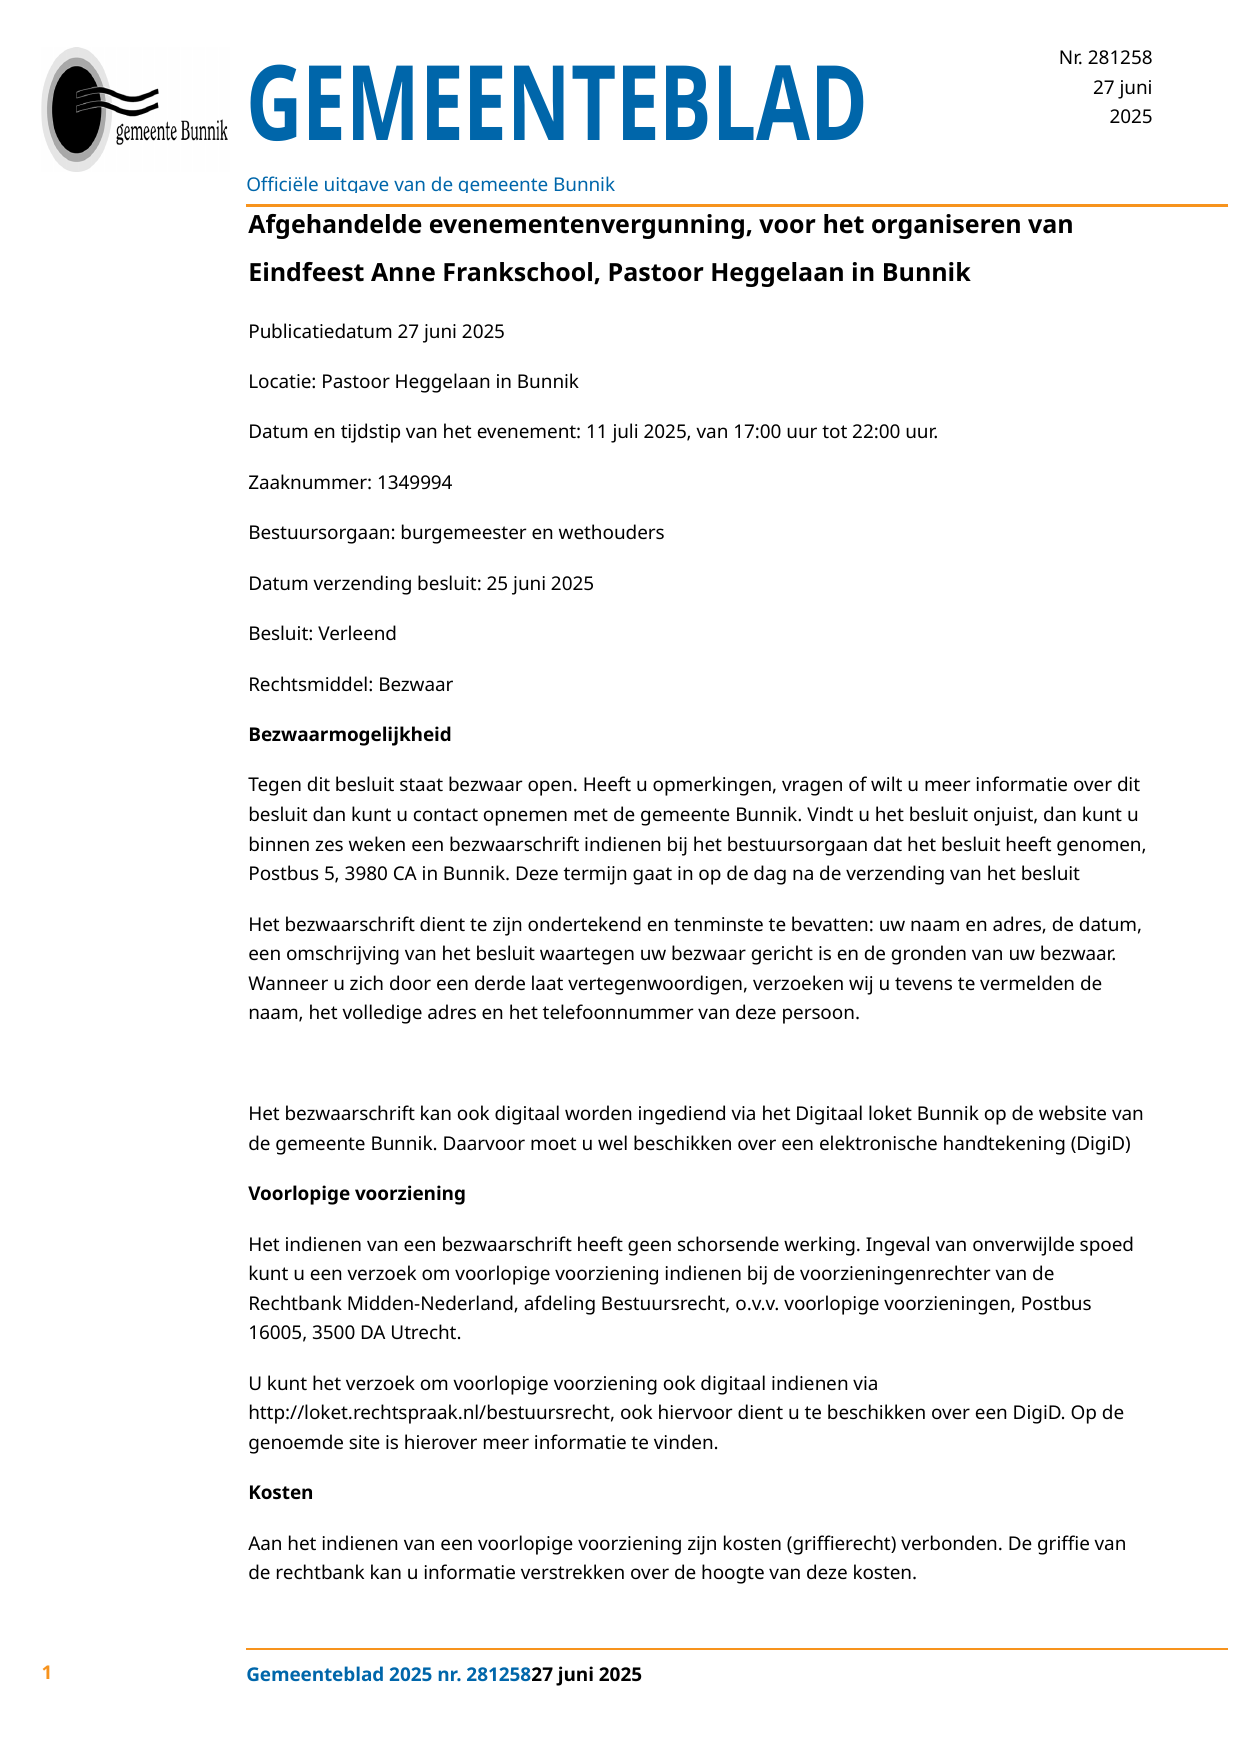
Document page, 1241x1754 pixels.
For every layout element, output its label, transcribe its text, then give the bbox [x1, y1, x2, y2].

text Aan het indienen van een voorlopige voorziening zijn kosten (griffierecht) verbonden. De griffie van de rechtbank kan u informatie verstrekken over de hoogte van deze kosten. [248, 1530, 1152, 1585]
text Het bezwaarschrift kan ook digitaal worden ingediend via het Digitaal loket Bunnik op de website van de gemeente Bunnik. Daarvoor moet u wel beschikken over een elektronische handtekening (DigiD) [248, 1100, 1152, 1156]
text Kosten [248, 1479, 1152, 1505]
text Bestuursorgaan: burgemeester en wethouders [248, 519, 1152, 545]
text Locatie: Pastoor Heggelaan in Bunnik [248, 368, 1152, 394]
text U kunt het verzoek om voorlopige voorziening ook digitaal indienen via http://loket.rechtspraak.nl/bestuursrecht, ook hiervoor dient u te beschikken over een DigiD. Op de genoemde site is hierover meer informatie te vinden. [248, 1370, 1152, 1455]
text Het bezwaarschrift dient te zijn ondertekend en tenminste te bevatten: uw naam en adres, de datum, een omschrijving van het besluit waartegen uw bezwaar gericht is en de gronden van uw bezwaar. Wanneer u zich door een derde laat vertegenwoordigen, verzoeken wij u tevens te vermelden de naam, het volledige adres en het telefoonnummer van deze persoon. [248, 911, 1152, 1025]
text Zaaknummer: 1349994 [248, 469, 1152, 495]
text Datum verzending besluit: 25 juni 2025 [248, 570, 1152, 596]
text Tegen dit besluit staat bezwaar open. Heeft u opmerkingen, vragen of wilt u meer informatie over dit besluit dan kunt u contact opnemen met de gemeente Bunnik. Vindt u het besluit onjuist, dan kunt u binnen zes weken een bezwaarschrift indienen bij het bestuursorgaan dat het besluit heeft genomen, Postbus 5, 3980 CA in Bunnik. Deze termijn gaat in op de dag na de verzending van het besluit [248, 772, 1152, 886]
text Het indienen van een bezwaarschrift heeft geen schorsende werking. Ingeval van onverwijlde spoed kunt u een verzoek om voorlopige voorziening indienen bij de voorzieningenrechter van de Rechtbank Midden-Nederland, afdeling Bestuursrecht, o.v.v. voorlopige voorzieningen, Postbus 16005, 3500 DA Utrecht. [248, 1231, 1152, 1345]
text Bezwaarmogelijkheid [248, 721, 1152, 747]
picture [41, 47, 231, 172]
text Datum en tijdstip van het evenement: 11 juli 2025, van 17:00 uur tot 22:00 uur. [248, 419, 1152, 444]
text Besluit: Verleend [248, 620, 1152, 646]
text Rechtsmiddel: Bezwaar [248, 671, 1152, 697]
text Afgehandelde evenementenvergunning, voor het organiseren van Eindfeest Anne Frankschool, Pastoor Heggelaan in Bunnik [248, 207, 1152, 288]
text Publicatiedatum 27 juni 2025 [248, 318, 1152, 344]
text Voorlopige voorziening [248, 1180, 1152, 1206]
